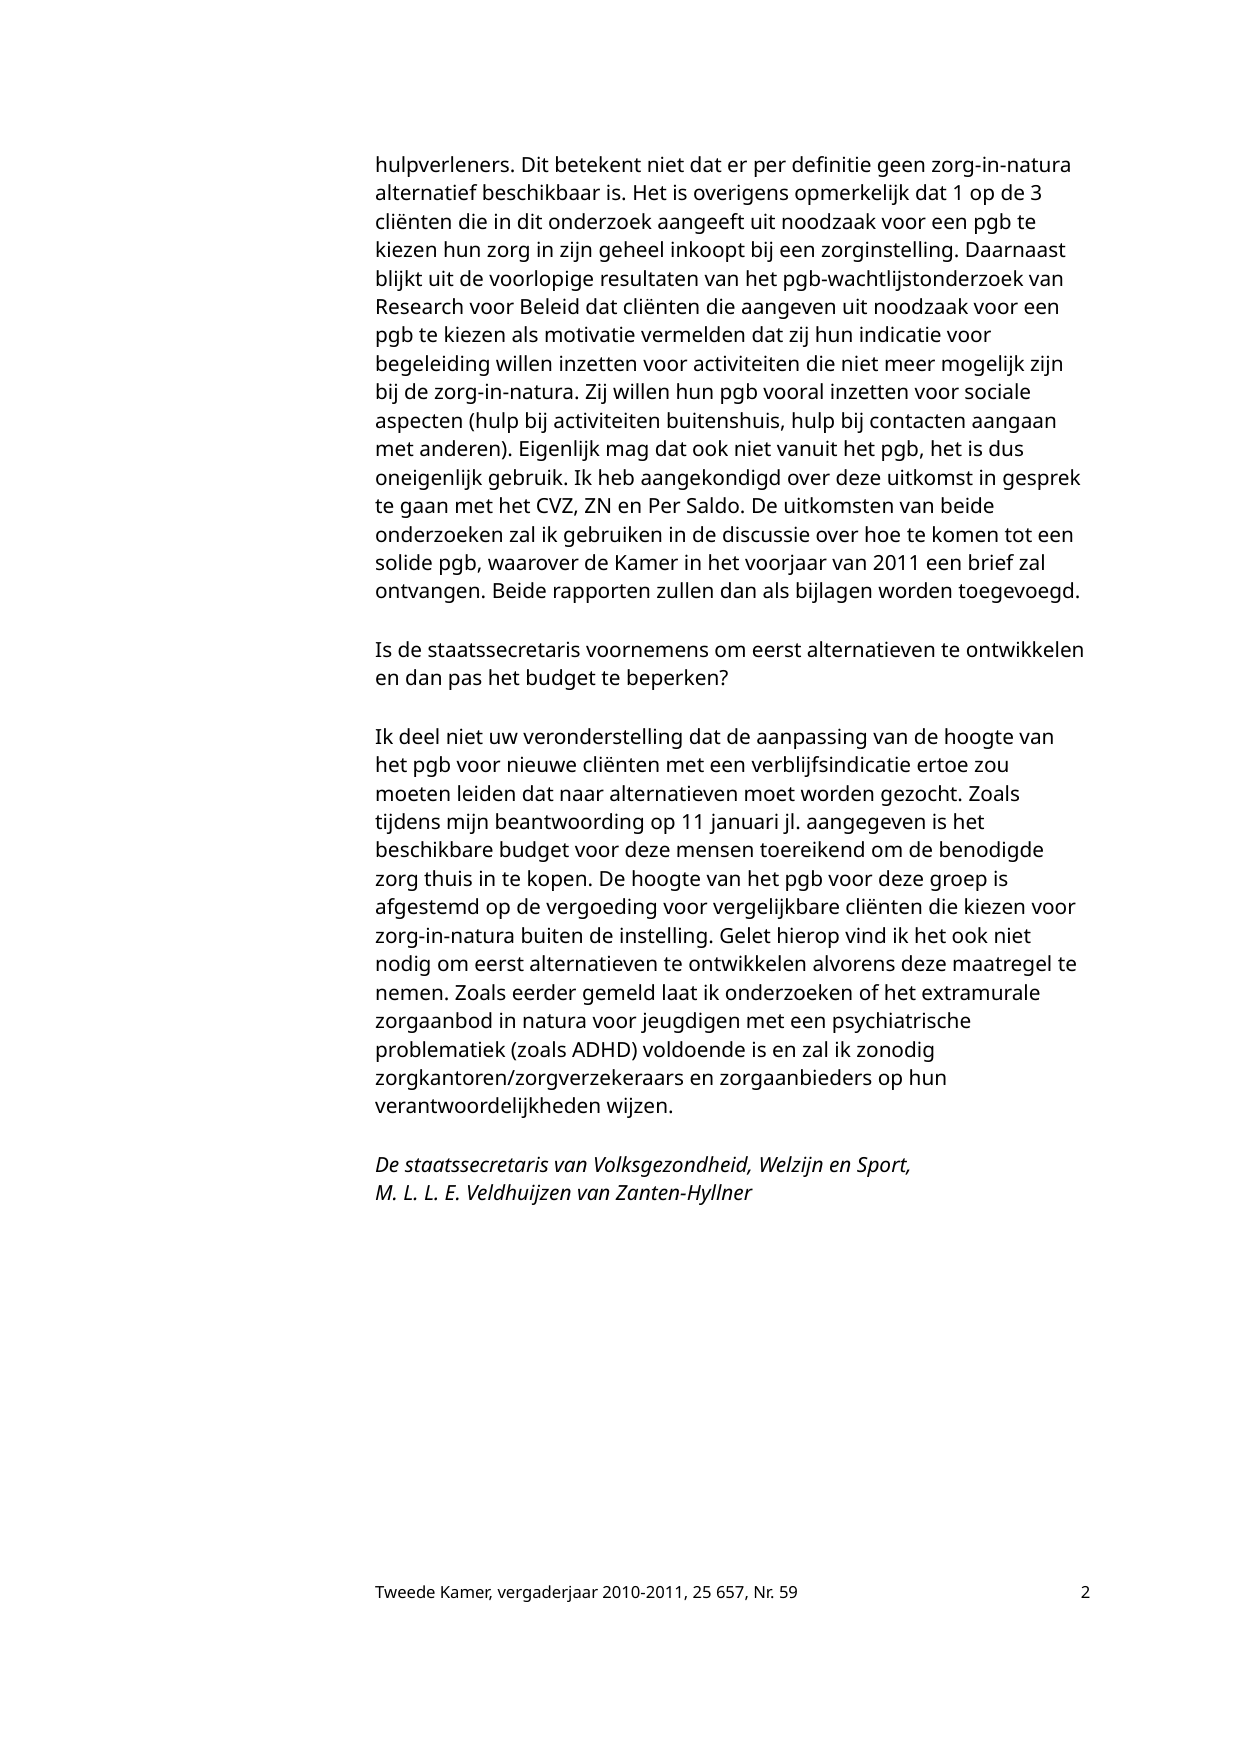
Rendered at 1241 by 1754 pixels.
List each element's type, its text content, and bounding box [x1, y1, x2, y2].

text Is de staatssecretaris voornemens om eerst alternatieven te ontwikkelen en dan pas het budget te beperken? [375, 635, 1090, 692]
text hulpverleners. Dit betekent niet dat er per definitie geen zorg-in-natura alternatief beschikbaar is. Het is overigens opmerkelijk dat 1 op de 3 cliënten die in dit onderzoek aangeeft uit noodzaak voor een pgb te kiezen hun zorg in zijn geheel inkoopt bij een zorginstelling. Daarnaast blijkt uit de voorlopige resultaten van het pgb-wachtlijstonderzoek van Research voor Beleid dat cliënten die aangeven uit noodzaak voor een pgb te kiezen als motivatie vermelden dat zij hun indicatie voor begeleiding willen inzetten voor activiteiten die niet meer mogelijk zijn bij de zorg-in-natura. Zij willen hun pgb vooral inzetten voor sociale aspecten (hulp bij activiteiten buitenshuis, hulp bij contacten aangaan met anderen). Eigenlijk mag dat ook niet vanuit het pgb, het is dus oneigenlijk gebruik. Ik heb aangekondigd over deze uitkomst in gesprek te gaan met het CVZ, ZN en Per Saldo. De uitkomsten van beide onderzoeken zal ik gebruiken in de discussie over hoe te komen tot een solide pgb, waarover de Kamer in het voorjaar van 2011 een brief zal ontvangen. Beide rapporten zullen dan als bijlagen worden toegevoegd. [375, 150, 1090, 605]
text M. L. L. E. Veldhuijzen van Zanten-Hyllner [375, 1178, 1090, 1207]
text Ik deel niet uw veronderstelling dat de aanpassing van de hoogte van het pgb voor nieuwe cliënten met een verblijfsindicatie ertoe zou moeten leiden dat naar alternatieven moet worden gezocht. Zoals tijdens mijn beantwoording op 11 januari jl. aangegeven is het beschikbare budget voor deze mensen toereikend om de benodigde zorg thuis in te kopen. De hoogte van het pgb voor deze groep is afgestemd op de vergoeding voor vergelijkbare cliënten die kiezen voor zorg-in-natura buiten de instelling. Gelet hierop vind ik het ook niet nodig om eerst alternatieven te ontwikkelen alvorens deze maatregel te nemen. Zoals eerder gemeld laat ik onderzoeken of het extramurale zorgaanbod in natura voor jeugdigen met een psychiatrische problematiek (zoals ADHD) voldoende is en zal ik zonodig zorgkantoren/zorgverzekeraars en zorgaanbieders op hun verantwoordelijkheden wijzen. [375, 722, 1090, 1120]
text De staatssecretaris van Volksgezondheid, Welzijn en Sport, [375, 1150, 1090, 1178]
